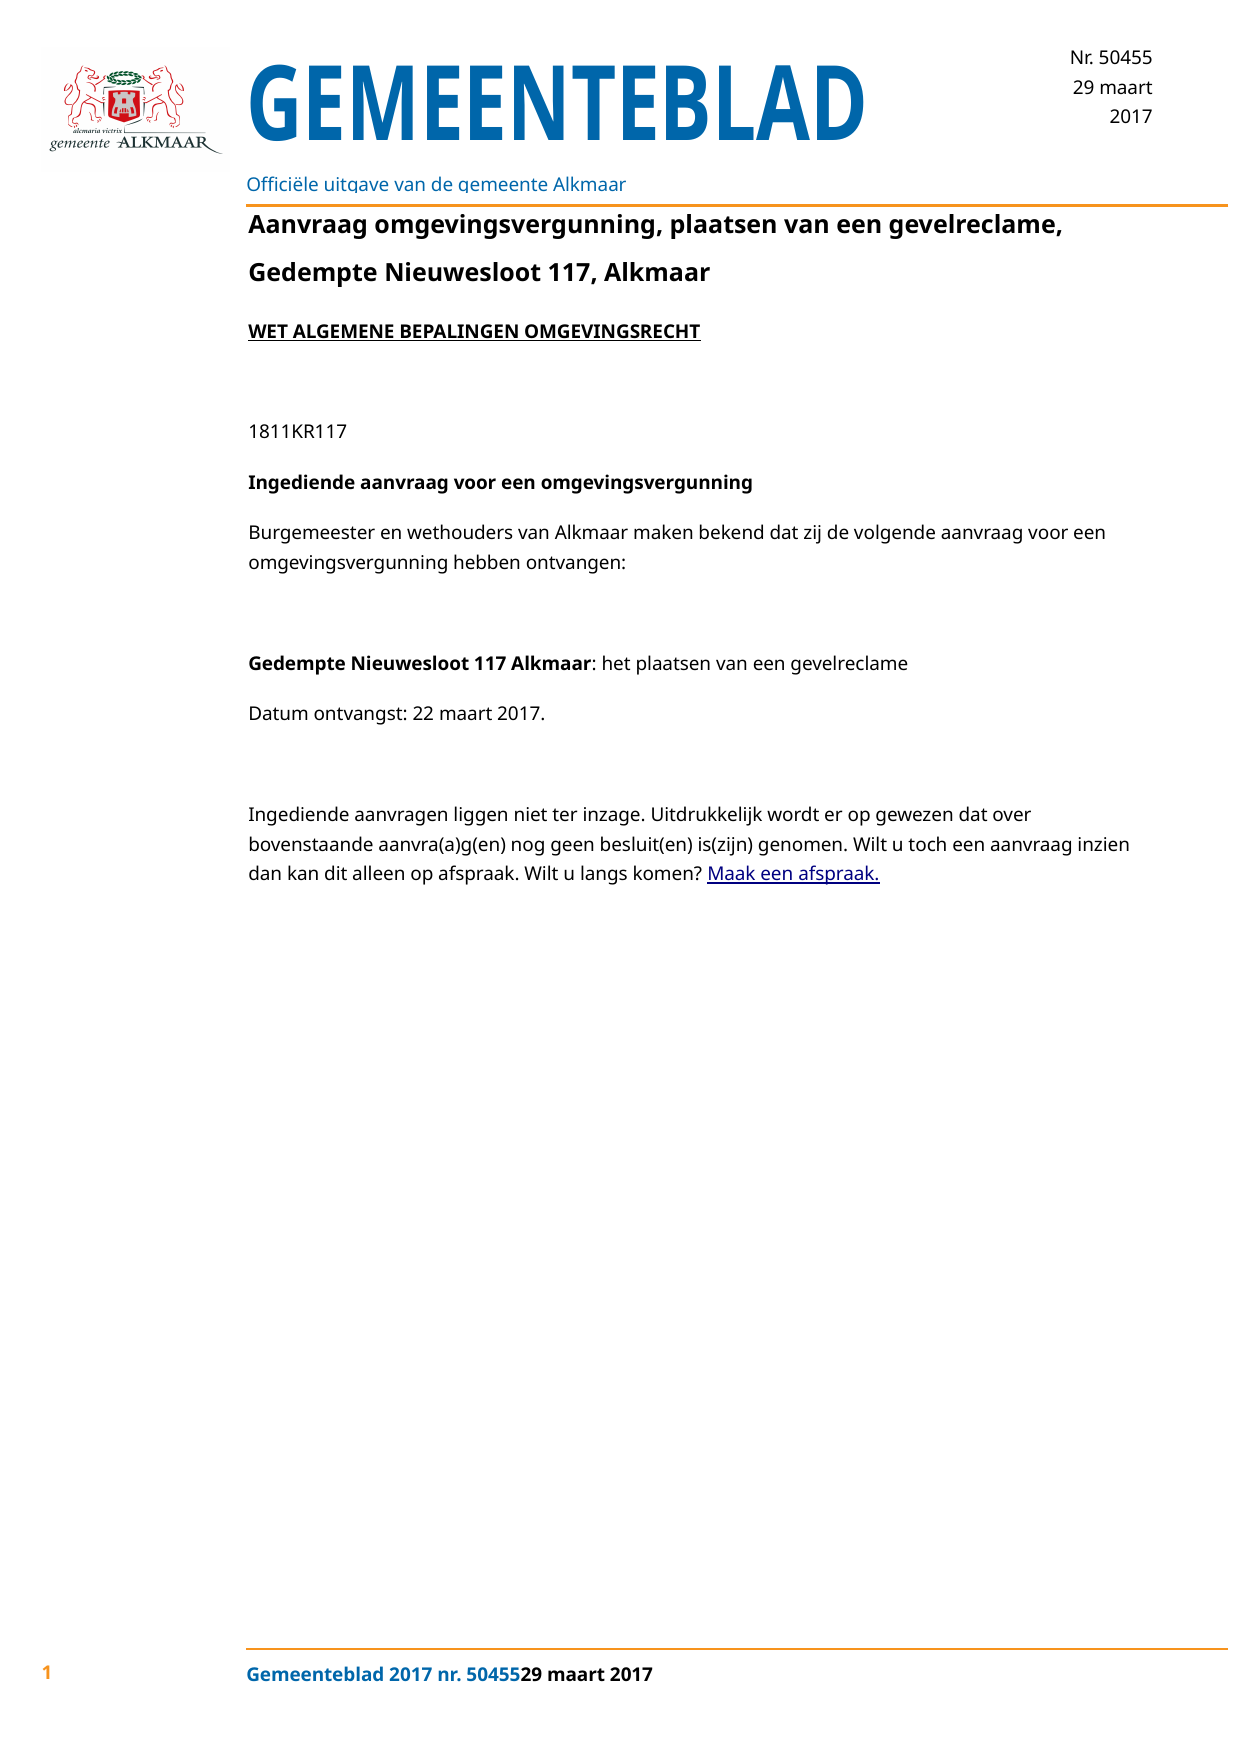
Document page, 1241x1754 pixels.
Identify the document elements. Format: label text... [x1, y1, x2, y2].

text 1811KR117 [248, 419, 1152, 444]
text Datum ontvangst: 22 maart 2017. [248, 700, 1152, 726]
text Gedempte Nieuwesloot 117 Alkmaar: het plaatsen van een gevelreclame [248, 650, 1152, 676]
text Ingediende aanvraag voor een omgevingsvergunning [248, 469, 1152, 495]
text WET ALGEMENE BEPALINGEN OMGEVINGSRECHT [248, 318, 1152, 344]
picture [41, 47, 231, 172]
text Burgemeester en wethouders van Alkmaar maken bekend dat zij de volgende aanvraag voor een omgevingsvergunning hebben ontvangen: [248, 519, 1152, 575]
text Ingediende aanvragen liggen niet ter inzage. Uitdrukkelijk wordt er op gewezen dat over bovenstaande aanvra(a)g(en) nog geen besluit(en) is(zijn) genomen. Wilt u toch een aanvraag inzien dan kan dit alleen op afspraak. Wilt u langs komen? Maak een afspraak. [248, 801, 1152, 886]
text Aanvraag omgevingsvergunning, plaatsen van een gevelreclame, Gedempte Nieuwesloot 117, Alkmaar [248, 207, 1152, 288]
